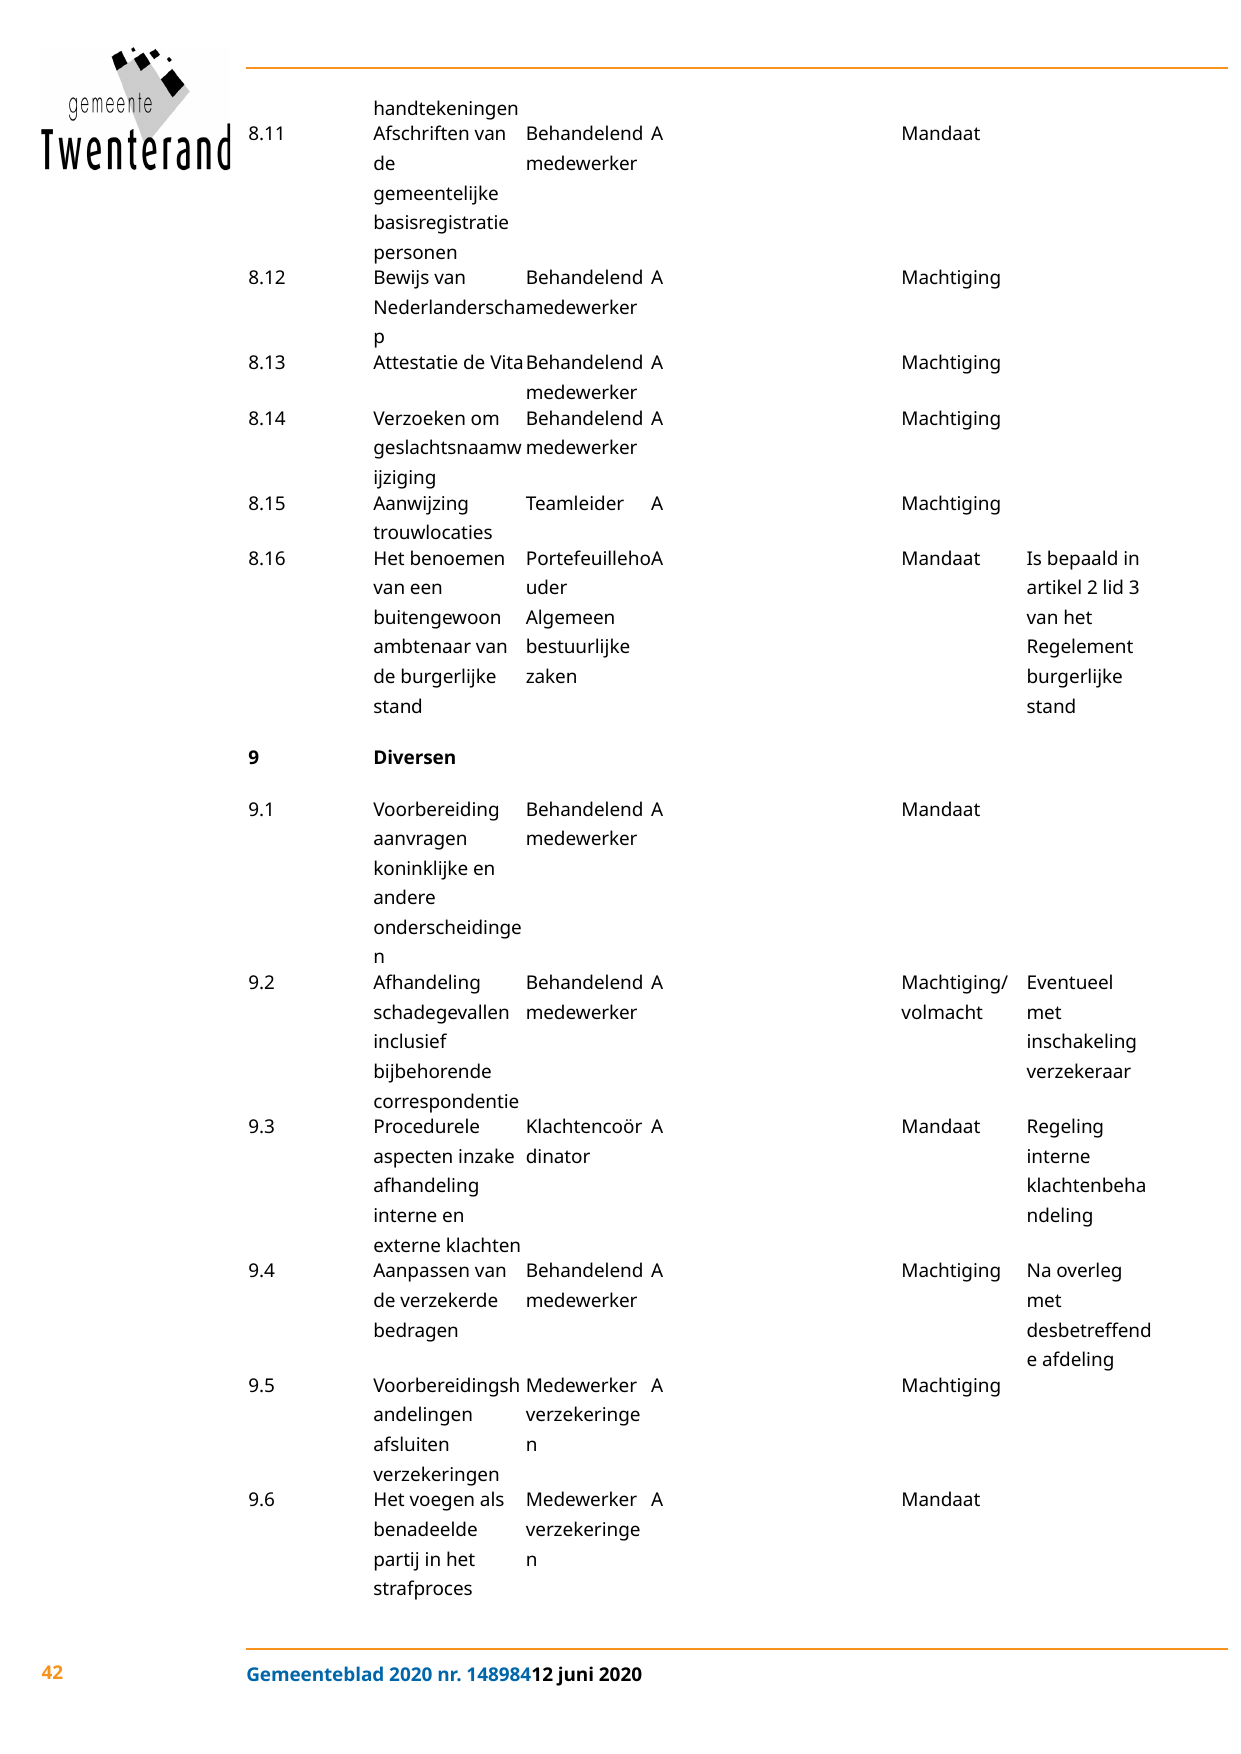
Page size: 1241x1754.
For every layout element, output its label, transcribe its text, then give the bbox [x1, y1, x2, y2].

table_cell [776, 95, 901, 121]
table_cell [776, 545, 901, 719]
table_cell [1026, 265, 1152, 349]
table_cell Voorbereidingshandelingen afsluiten verzekeringen [373, 1372, 526, 1487]
table_cell Portefeuillehouder Algemeen bestuurlijke zaken [526, 545, 651, 719]
table_cell [776, 490, 901, 545]
table_cell 8.12 [248, 265, 373, 349]
table_cell Diversen [373, 744, 526, 770]
table_cell [776, 970, 901, 1113]
table_cell [1026, 95, 1152, 121]
table_cell 9.3 [248, 1114, 373, 1258]
table_cell [776, 350, 901, 405]
table_cell Medewerker verzekeringen [526, 1372, 651, 1487]
table_cell Machtiging [901, 1372, 1026, 1487]
table_cell A [651, 121, 776, 264]
table_cell [373, 770, 526, 796]
table_cell A [651, 1258, 776, 1372]
table_cell Behandelend medewerker [526, 405, 651, 490]
table_cell [776, 770, 901, 796]
table_cell Behandelend medewerker [526, 350, 651, 405]
table_cell Machtiging/ volmacht [901, 970, 1026, 1113]
table_cell Mandaat [901, 121, 1026, 264]
table_cell [526, 719, 651, 744]
table_cell Behandelend medewerker [526, 970, 651, 1113]
table_cell Voorbereiding aanvragen koninklijke en andere onderscheidingen [373, 796, 526, 969]
table_cell Eventueel met inschakeling verzekeraar [1026, 970, 1152, 1113]
table_cell [1026, 770, 1152, 796]
table_cell [1026, 121, 1152, 264]
table_cell 8.11 [248, 121, 373, 264]
table_cell 9.4 [248, 1258, 373, 1372]
table_cell Aanwijzing trouwlocaties [373, 490, 526, 545]
table_cell A [651, 265, 776, 349]
table_cell [776, 405, 901, 490]
table_cell [776, 719, 901, 744]
table_cell A [651, 1372, 776, 1487]
table_cell 9 [248, 744, 373, 770]
table_cell [248, 770, 373, 796]
table_cell [248, 95, 373, 121]
table_cell A [651, 1114, 776, 1258]
table_cell Mandaat [901, 796, 1026, 969]
table_cell [651, 719, 776, 744]
table_cell Behandelend medewerker [526, 796, 651, 969]
table_cell [248, 719, 373, 744]
table_cell Machtiging [901, 1258, 1026, 1372]
table_cell A [651, 796, 776, 969]
table_cell 9.1 [248, 796, 373, 969]
table_cell Medewerker verzekeringen [526, 1487, 651, 1601]
table_cell Procedurele aspecten inzake afhandeling interne en externe klachten [373, 1114, 526, 1258]
table_cell [526, 770, 651, 796]
table_cell [526, 95, 651, 121]
table_cell Mandaat [901, 1487, 1026, 1601]
table_cell handtekeningen [373, 95, 526, 121]
table_cell A [651, 405, 776, 490]
table_cell [776, 744, 901, 770]
table_cell [1026, 796, 1152, 969]
table_cell Het voegen als benadeelde partij in het strafproces [373, 1487, 526, 1601]
table_cell 9.5 [248, 1372, 373, 1487]
table_cell 9.6 [248, 1487, 373, 1601]
table_cell A [651, 1487, 776, 1601]
table_cell A [651, 970, 776, 1113]
table_cell Bewijs van Nederlanderschap [373, 265, 526, 349]
table_cell Het benoemen van een buitengewoon ambtenaar van de burgerlijke stand [373, 545, 526, 719]
table_cell [1026, 490, 1152, 545]
table_cell A [651, 350, 776, 405]
table_cell Behandelend medewerker [526, 1258, 651, 1372]
table_cell 8.13 [248, 350, 373, 405]
table_cell [901, 95, 1026, 121]
table_cell [651, 770, 776, 796]
picture [41, 47, 231, 172]
table_cell [776, 1372, 901, 1487]
table_cell [901, 719, 1026, 744]
table_cell Verzoeken om geslachtsnaamwijziging [373, 405, 526, 490]
table_cell Afhandeling schadegevallen inclusief bijbehorende correspondentie [373, 970, 526, 1113]
table_cell [776, 121, 901, 264]
table_cell [1026, 719, 1152, 744]
table_cell [1026, 405, 1152, 490]
table_cell [776, 796, 901, 969]
table_cell Machtiging [901, 405, 1026, 490]
table_cell Attestatie de Vita [373, 350, 526, 405]
table_cell Afschriften van de gemeentelijke basisregistratie personen [373, 121, 526, 264]
table_cell [776, 1487, 901, 1601]
table_cell Machtiging [901, 265, 1026, 349]
table_cell Regeling interne klachtenbehandeling [1026, 1114, 1152, 1258]
table_cell A [651, 545, 776, 719]
table_cell [651, 95, 776, 121]
table_cell Is bepaald in artikel 2 lid 3 van het Regelement burgerlijke stand [1026, 545, 1152, 719]
table_cell [776, 1114, 901, 1258]
table_cell Machtiging [901, 350, 1026, 405]
table_cell A [651, 490, 776, 545]
table_cell Klachtencoördinator [526, 1114, 651, 1258]
table_cell Mandaat [901, 1114, 1026, 1258]
table_cell 8.14 [248, 405, 373, 490]
table_cell Behandelend medewerker [526, 265, 651, 349]
table_cell 9.2 [248, 970, 373, 1113]
table_cell [776, 265, 901, 349]
table_cell [1026, 1487, 1152, 1601]
table_cell Mandaat [901, 545, 1026, 719]
table_cell [776, 1258, 901, 1372]
table_cell Na overleg met desbetreffende afdeling [1026, 1258, 1152, 1372]
table_cell Teamleider [526, 490, 651, 545]
table_cell [373, 719, 526, 744]
table_cell Machtiging [901, 490, 1026, 545]
table_cell [901, 744, 1026, 770]
table_cell Behandelend medewerker [526, 121, 651, 264]
table_cell [651, 744, 776, 770]
table_cell [1026, 1372, 1152, 1487]
table_cell [901, 770, 1026, 796]
table_cell 8.16 [248, 545, 373, 719]
table_cell 8.15 [248, 490, 373, 545]
table_cell [1026, 350, 1152, 405]
table_cell [1026, 744, 1152, 770]
table_cell [526, 744, 651, 770]
table_cell Aanpassen van de verzekerde bedragen [373, 1258, 526, 1372]
